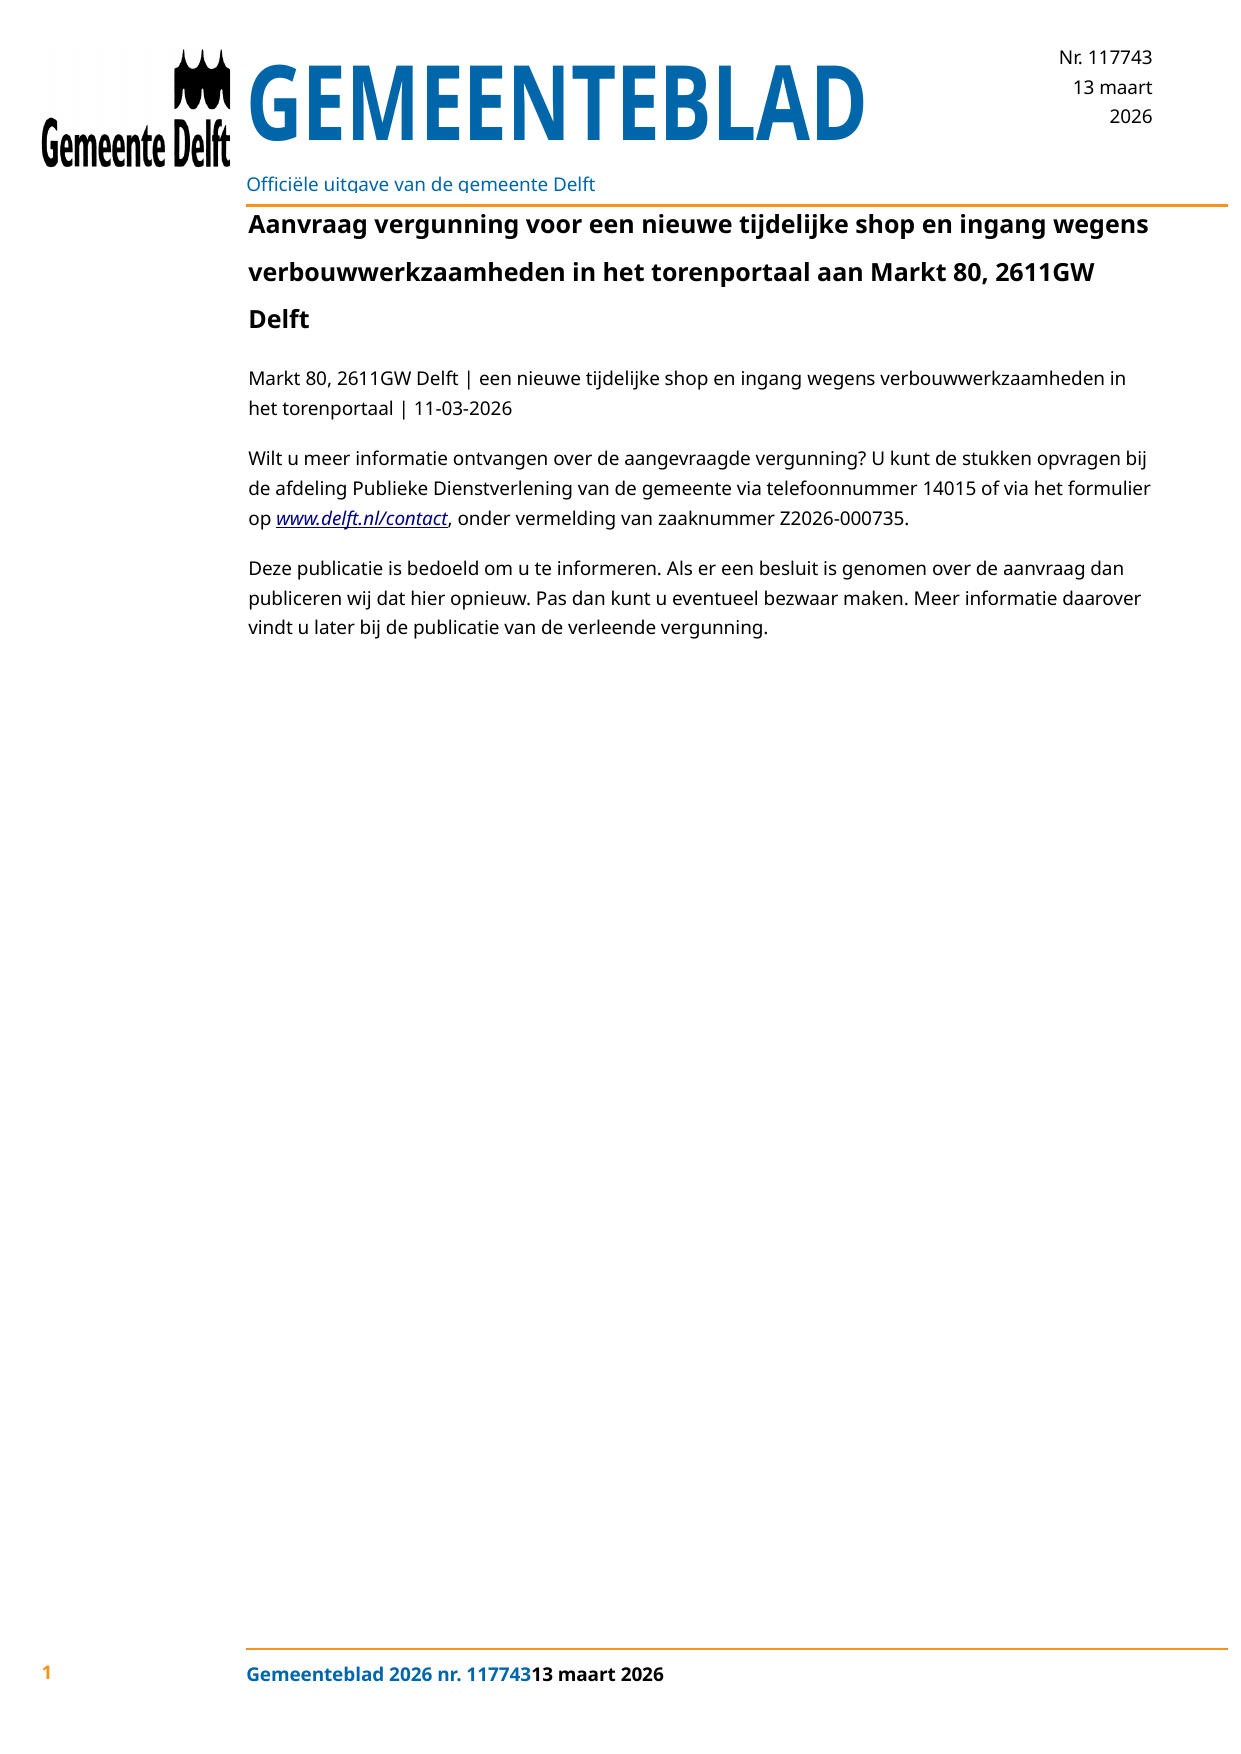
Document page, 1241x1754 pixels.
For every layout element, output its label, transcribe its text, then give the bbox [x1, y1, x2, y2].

text Deze publicatie is bedoeld om u te informeren. Als er een besluit is genomen over de aanvraag dan publiceren wij dat hier opnieuw. Pas dan kunt u eventueel bezwaar maken. Meer informatie daarover vindt u later bij de publicatie van de verleende vergunning. [248, 555, 1152, 640]
picture [41, 47, 231, 172]
text Wilt u meer informatie ontvangen over de aangevraagde vergunning? U kunt de stukken opvragen bij de afdeling Publieke Dienstverlening van de gemeente via telefoonnummer 14015 of via het formulier op www.delft.nl/contact, onder vermelding van zaaknummer Z2026-000735. [248, 446, 1152, 530]
text Markt 80, 2611GW Delft | een nieuwe tijdelijke shop en ingang wegens verbouwwerkzaamheden in het torenportaal | 11-03-2026 [248, 366, 1152, 421]
text Aanvraag vergunning voor een nieuwe tijdelijke shop en ingang wegens verbouwwerkzaamheden in het torenportaal aan Markt 80, 2611GW Delft [248, 207, 1152, 336]
